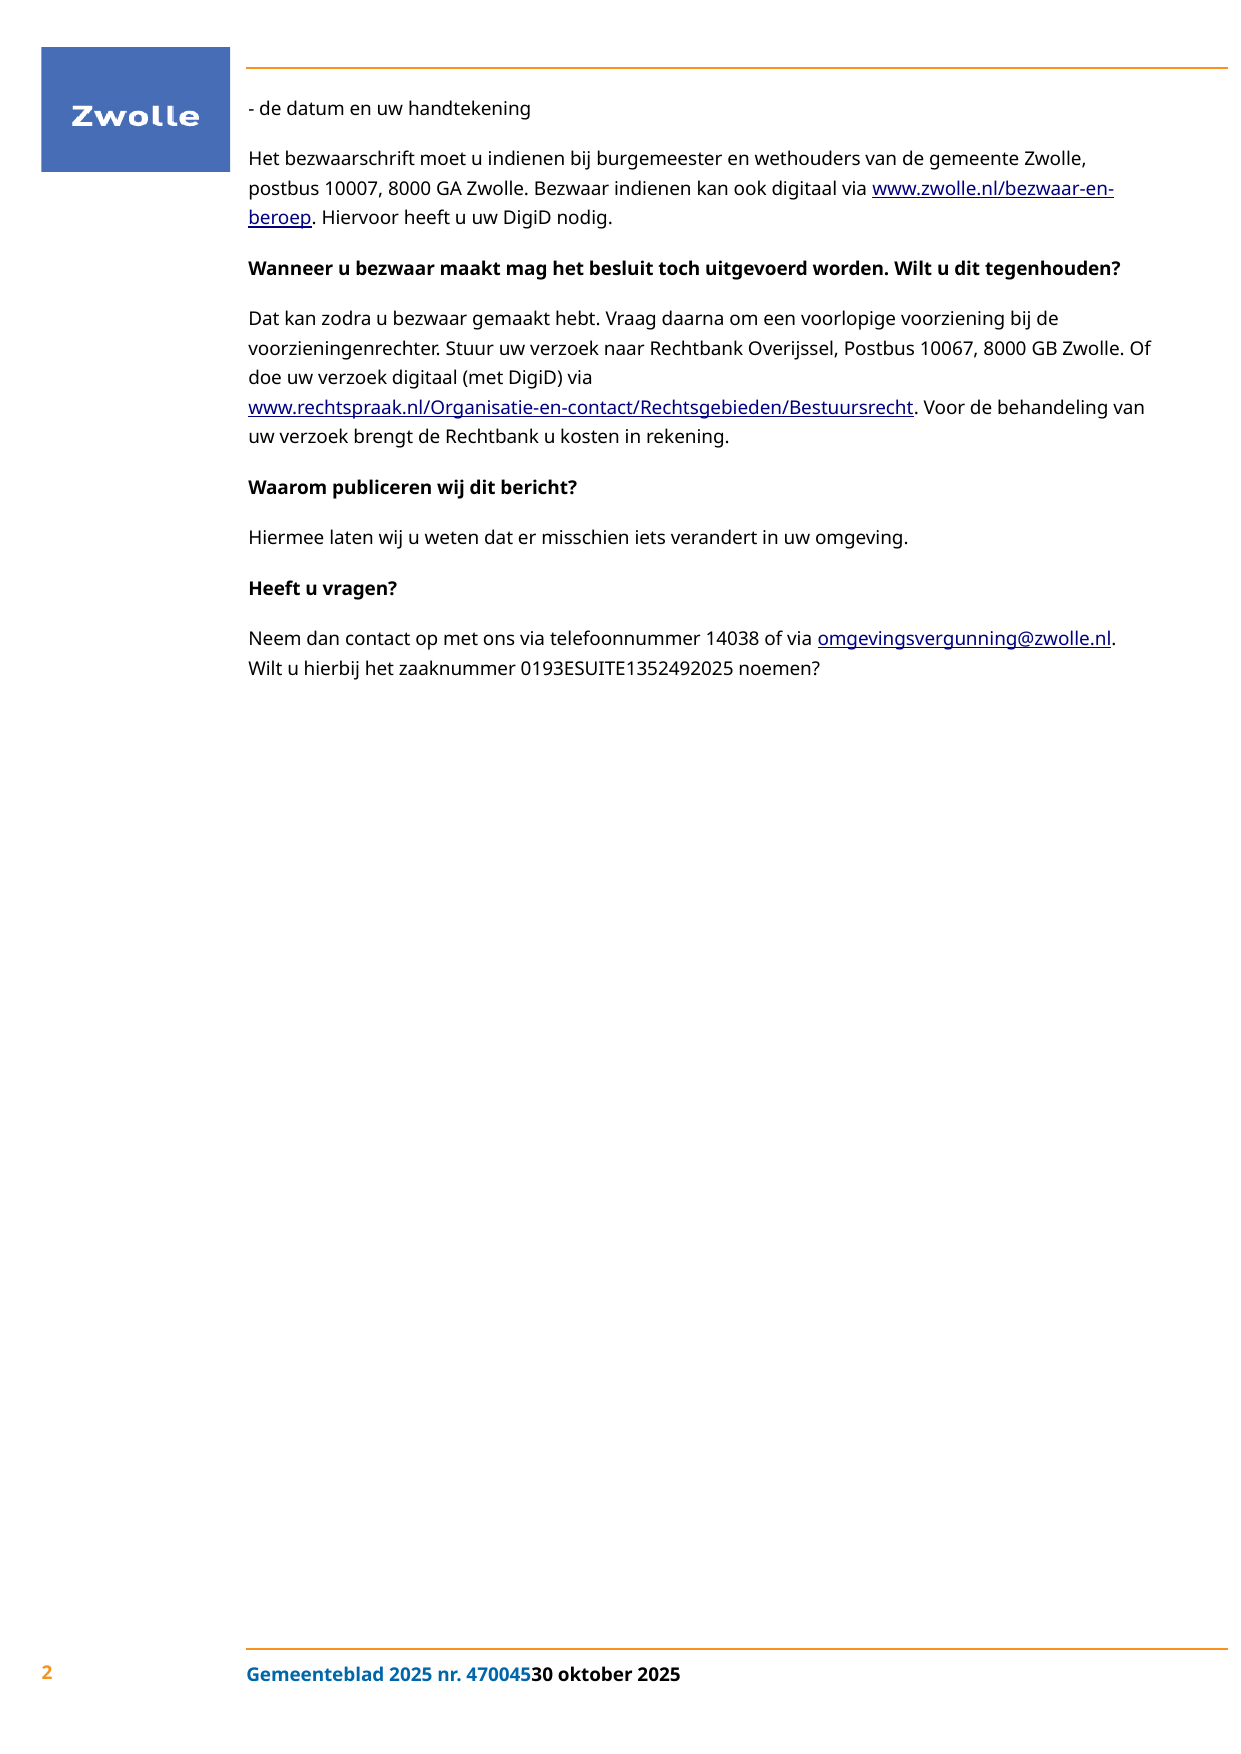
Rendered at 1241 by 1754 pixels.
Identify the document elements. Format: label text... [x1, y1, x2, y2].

text Waarom publiceren wij dit bericht? [248, 474, 1152, 500]
text Wanneer u bezwaar maakt mag het besluit toch uitgevoerd worden. Wilt u dit tegenhouden? [248, 255, 1152, 281]
text Neem dan contact op met ons via telefoonnummer 14038 of via omgevingsvergunning@zwolle.nl. Wilt u hierbij het zaaknummer 0193ESUITE1352492025 noemen? [248, 625, 1152, 681]
text Heeft u vragen? [248, 575, 1152, 601]
text Het bezwaarschrift moet u indienen bij burgemeester en wethouders van de gemeente Zwolle, postbus 10007, 8000 GA Zwolle. Bezwaar indienen kan ook digitaal via www.zwolle.nl/bezwaar-en-beroep. Hiervoor heeft u uw DigiD nodig. [248, 145, 1152, 230]
picture [41, 47, 231, 172]
text - de datum en uw handtekening [248, 95, 1152, 121]
text Hiermee laten wij u weten dat er misschien iets verandert in uw omgeving. [248, 524, 1152, 550]
text Dat kan zodra u bezwaar gemaakt hebt. Vraag daarna om een voorlopige voorziening bij de voorzieningenrechter. Stuur uw verzoek naar Rechtbank Overijssel, Postbus 10067, 8000 GB Zwolle. Of doe uw verzoek digitaal (met DigiD) via www.rechtspraak.nl/Organisatie-en-contact/Rechtsgebieden/Bestuursrecht. Voor de behandeling van uw verzoek brengt de Rechtbank u kosten in rekening. [248, 305, 1152, 449]
